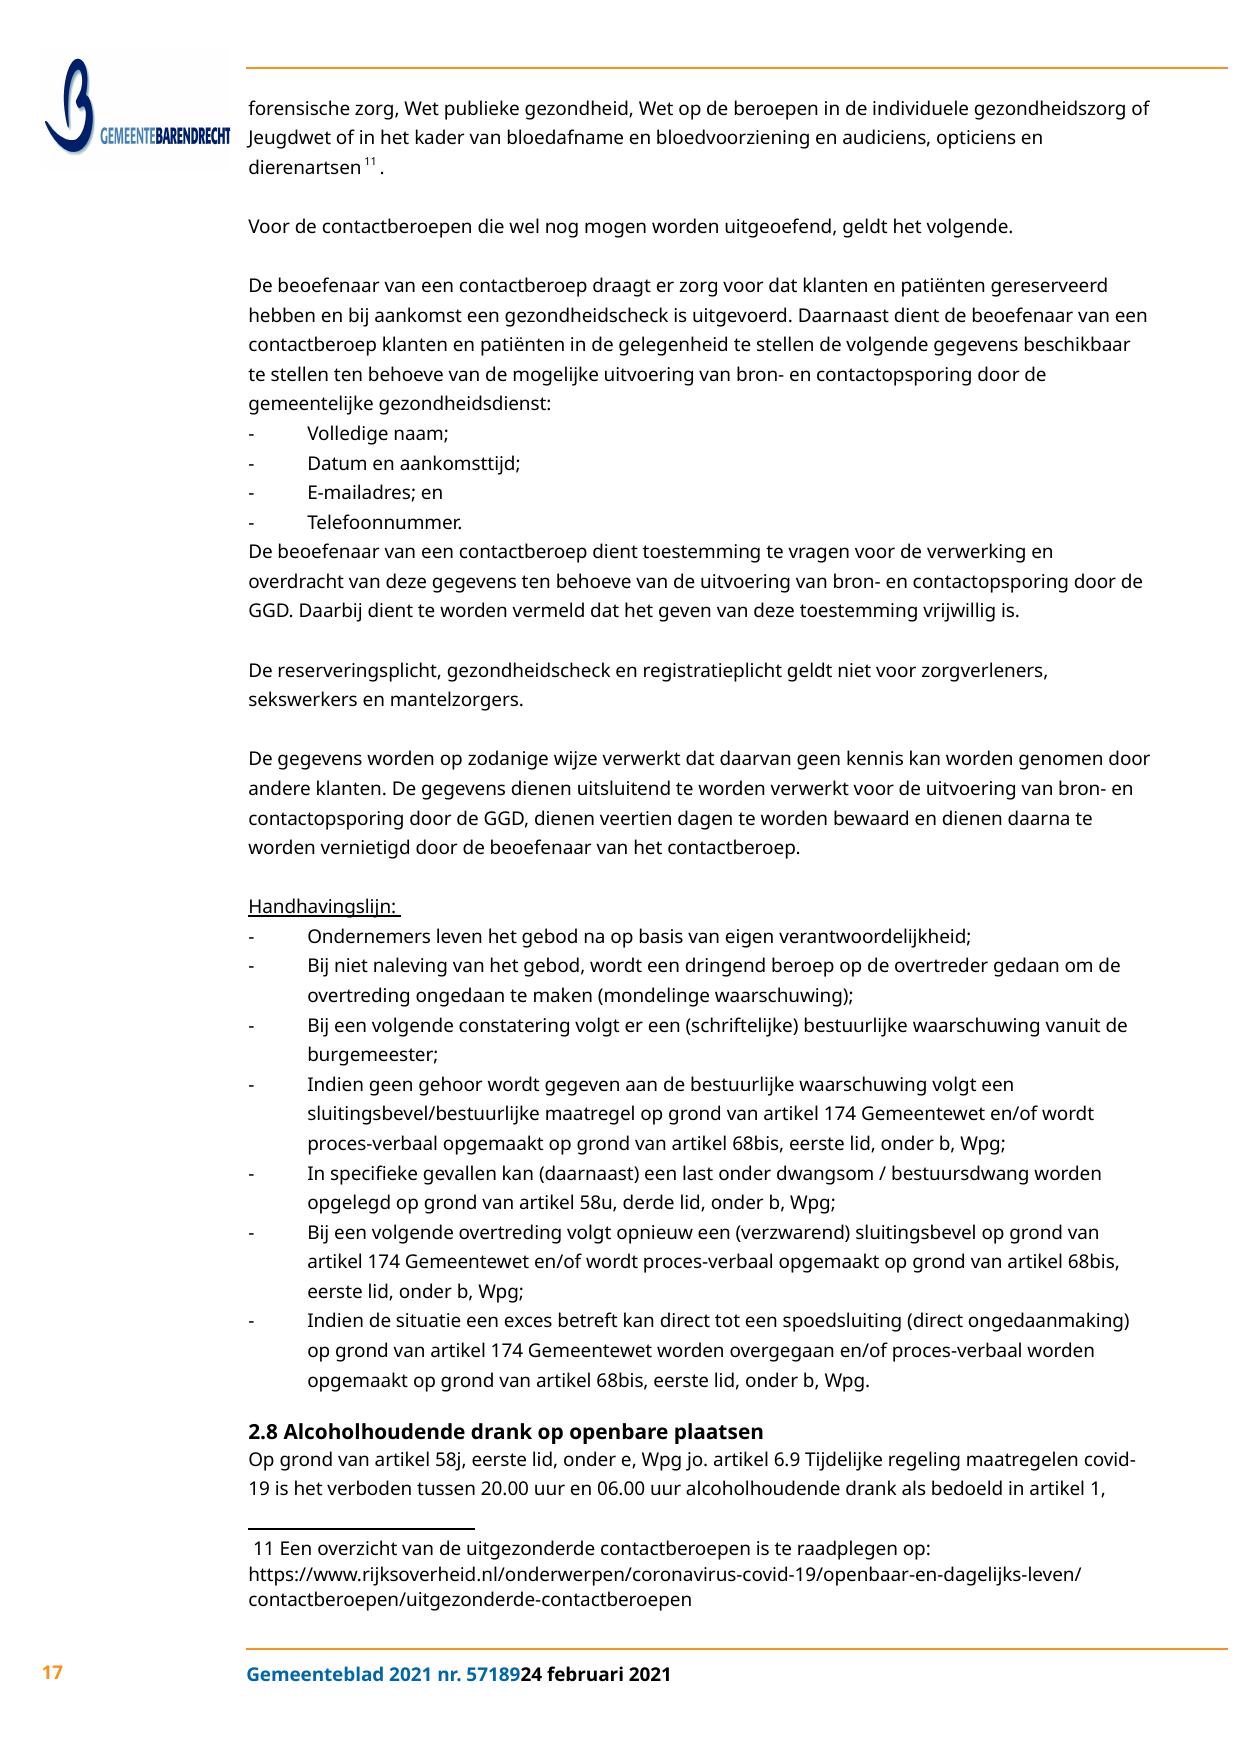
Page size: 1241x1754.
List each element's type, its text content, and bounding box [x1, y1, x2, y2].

list Bij een volgende constatering volgt er een (schriftelijke) bestuurlijke waarschuwing vanuit de burgemeester; [248, 1012, 1152, 1067]
list Datum en aankomsttijd; [248, 450, 1152, 476]
list Ondernemers leven het gebod na op basis van eigen verantwoordelijkheid; [248, 923, 1152, 949]
list Volledige naam; [248, 420, 1152, 446]
text Voor de contactberoepen die wel nog mogen worden uitgeoefend, geldt het volgende. [248, 213, 1152, 239]
list E-mailadres; en [248, 479, 1152, 505]
list Indien geen gehoor wordt gegeven aan de bestuurlijke waarschuwing volgt een sluitingsbevel/bestuurlijke maatregel op grond van artikel 174 Gemeentewet en/of wordt proces-verbaal opgemaakt op grond van artikel 68bis, eerste lid, onder b, Wpg; [248, 1071, 1152, 1156]
text Handhavingslijn: [248, 893, 1152, 919]
list Telefoonnummer. [248, 509, 1152, 535]
text De beoefenaar van een contactberoep draagt er zorg voor dat klanten en patiënten gereserveerd hebben en bij aankomst een gezondheidscheck is uitgevoerd. Daarnaast dient de beoefenaar van een contactberoep klanten en patiënten in de gelegenheid te stellen de volgende gegevens beschikbaar te stellen ten behoeve van de mogelijke uitvoering van bron- en contactopsporing door de gemeentelijke gezondheidsdienst: [248, 272, 1152, 416]
text forensische zorg, Wet publieke gezondheid, Wet op de beroepen in de individuele gezondheidszorg of Jeugdwet of in het kader van bloedafname en bloedvoorziening en audiciens, opticiens en dierenartsen. [248, 95, 1152, 180]
text Op grond van artikel 58j, eerste lid, onder e, Wpg jo. artikel 6.9 Tijdelijke regeling maatregelen covid-19 is het verboden tussen 20.00 uur en 06.00 uur alcoholhoudende drank als bedoeld in artikel 1, [248, 1446, 1152, 1501]
list Bij niet naleving van het gebod, wordt een dringend beroep op de overtreder gedaan om de overtreding ongedaan te maken (mondelinge waarschuwing); [248, 953, 1152, 1008]
list Indien de situatie een exces betreft kan direct tot een spoedsluiting (direct ongedaanmaking) op grond van artikel 174 Gemeentewet worden overgegaan en/of proces-verbaal worden opgemaakt op grond van artikel 68bis, eerste lid, onder b, Wpg. [248, 1308, 1152, 1393]
list Bij een volgende overtreding volgt opnieuw een (verzwarend) sluitingsbevel op grond van artikel 174 Gemeentewet en/of wordt proces-verbaal opgemaakt op grond van artikel 68bis, eerste lid, onder b, Wpg; [248, 1219, 1152, 1304]
text De beoefenaar van een contactberoep dient toestemming te vragen voor de verwerking en overdracht van deze gegevens ten behoeve van de uitvoering van bron- en contactopsporing door de GGD. Daarbij dient te worden vermeld dat het geven van deze toestemming vrijwillig is. [248, 538, 1152, 623]
list In specifieke gevallen kan (daarnaast) een last onder dwangsom / bestuursdwang worden opgelegd op grond van artikel 58u, derde lid, onder b, Wpg; [248, 1160, 1152, 1215]
text De gegevens worden op zodanige wijze verwerkt dat daarvan geen kennis kan worden genomen door andere klanten. De gegevens dienen uitsluitend te worden verwerkt voor de uitvoering van bron- en contactopsporing door de GGD, dienen veertien dagen te worden bewaard en dienen daarna te worden vernietigd door de beoefenaar van het contactberoep. [248, 746, 1152, 860]
text Een overzicht van de uitgezonderde contactberoepen is te raadplegen op: https://www.rijksoverheid.nl/onderwerpen/coronavirus-covid-19/openbaar-en-dagelijks-leven/contactberoepen/uitgezonderde-contactberoepen [248, 1535, 1152, 1612]
picture [41, 47, 231, 172]
text De reserveringsplicht, gezondheidscheck en registratieplicht geldt niet voor zorgverleners, sekswerkers en mantelzorgers. [248, 657, 1152, 712]
text 2.8 Alcoholhoudende drank op openbare plaatsen [248, 1417, 1152, 1446]
